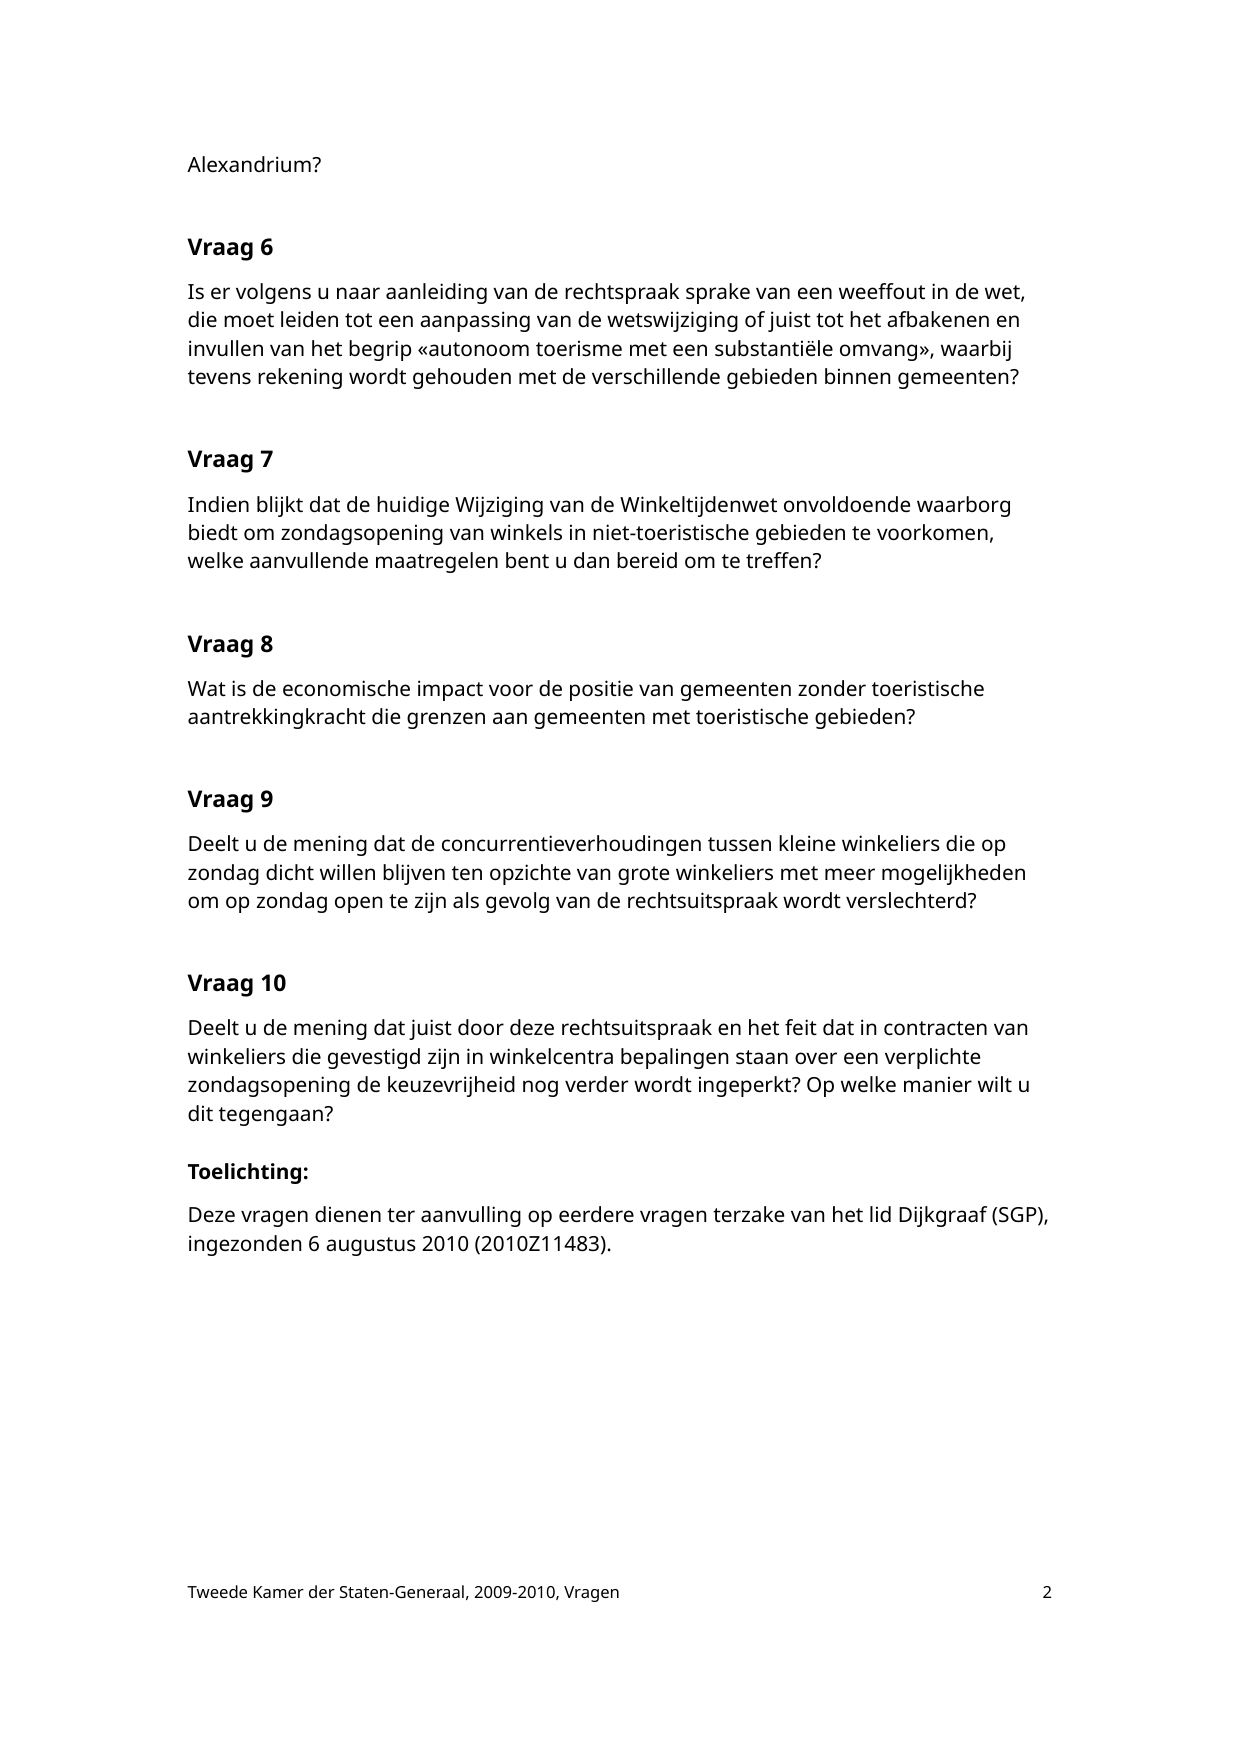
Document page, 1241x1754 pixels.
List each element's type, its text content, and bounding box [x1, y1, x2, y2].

text Deelt u de mening dat de concurrentieverhoudingen tussen kleine winkeliers die op zondag dicht willen blijven ten opzichte van grote winkeliers met meer mogelijkheden om op zondag open te zijn als gevolg van de rechtsuitspraak wordt verslechterd? [187, 829, 1053, 915]
text Indien blijkt dat de huidige Wijziging van de Winkeltijdenwet onvoldoende waarborg biedt om zondagsopening van winkels in niet-toeristische gebieden te voorkomen, welke aanvullende maatregelen bent u dan bereid om te treffen? [187, 490, 1053, 575]
subtitle Vraag 6 [187, 231, 1053, 262]
text Deze vragen dienen ter aanvulling op eerdere vragen terzake van het lid Dijkgraaf (SGP), ingezonden 6 augustus 2010 (2010Z11483). [187, 1201, 1053, 1257]
subtitle Vraag 8 [187, 627, 1053, 659]
subtitle Vraag 7 [187, 443, 1053, 475]
text Toelichting: [187, 1157, 1053, 1186]
text Deelt u de mening dat juist door deze rechtsuitspraak en het feit dat in contracten van winkeliers die gevestigd zijn in winkelcentra bepalingen staan over een verplichte zondagsopening de keuzevrijheid nog verder wordt ingeperkt? Op welke manier wilt u dit tegengaan? [187, 1013, 1053, 1127]
text Wat is de economische impact voor de positie van gemeenten zonder toeristische aantrekkingkracht die grenzen aan gemeenten met toeristische gebieden? [187, 674, 1053, 731]
subtitle Vraag 10 [187, 967, 1053, 998]
subtitle Vraag 9 [187, 783, 1053, 814]
text Is er volgens u naar aanleiding van de rechtspraak sprake van een weeffout in de wet, die moet leiden tot een aanpassing van de wetswijziging of juist tot het afbakenen en invullen van het begrip «autonoom toerisme met een substantiële omvang», waarbij tevens rekening wordt gehouden met de verschillende gebieden binnen gemeenten? [187, 277, 1053, 391]
text Alexandrium? [187, 150, 1053, 178]
